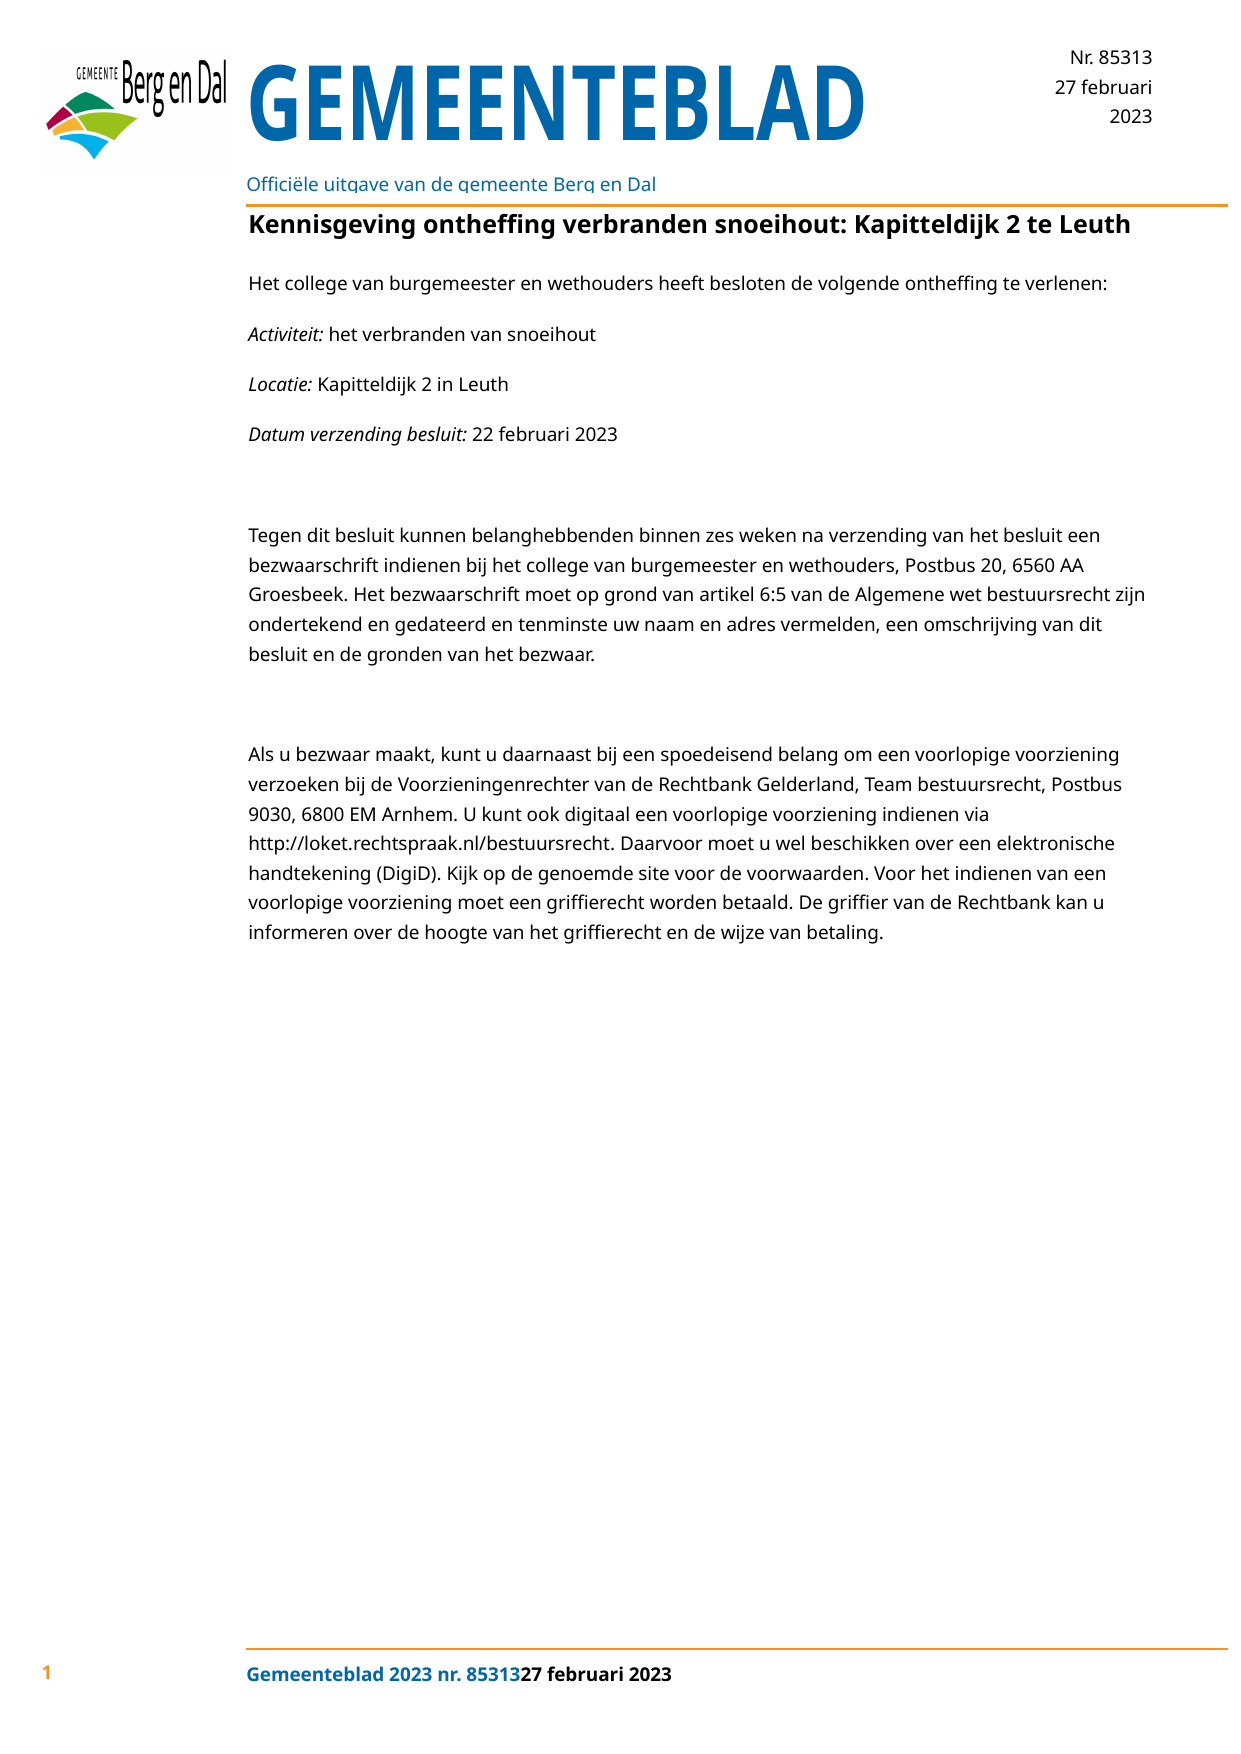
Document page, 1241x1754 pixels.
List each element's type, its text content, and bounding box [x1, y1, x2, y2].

text Activiteit: het verbranden van snoeihout [248, 321, 1152, 346]
text Als u bezwaar maakt, kunt u daarnaast bij een spoedeisend belang om een voorlopige voorziening verzoeken bij de Voorzieningenrechter van de Rechtbank Gelderland, Team bestuursrecht, Postbus 9030, 6800 EM Arnhem. U kunt ook digitaal een voorlopige voorziening indienen via http://loket.rechtspraak.nl/bestuursrecht. Daarvoor moet u wel beschikken over een elektronische handtekening (DigiD). Kijk op de genoemde site voor de voorwaarden. Voor het indienen van een voorlopige voorziening moet een griffierecht worden betaald. De griffier van de Rechtbank kan u informeren over de hoogte van het griffierecht en de wijze van betaling. [248, 742, 1152, 945]
text Locatie: Kapitteldijk 2 in Leuth [248, 371, 1152, 397]
text Het college van burgemeester en wethouders heeft besloten de volgende ontheffing te verlenen: [248, 270, 1152, 296]
text Kennisgeving ontheffing verbranden snoeihout: Kapitteldijk 2 te Leuth [248, 207, 1152, 241]
picture [41, 47, 231, 172]
text Tegen dit besluit kunnen belanghebbenden binnen zes weken na verzending van het besluit een bezwaarschrift indienen bij het college van burgemeester en wethouders, Postbus 20, 6560 AA Groesbeek. Het bezwaarschrift moet op grond van artikel 6:5 van de Algemene wet bestuursrecht zijn ondertekend en gedateerd en tenminste uw naam en adres vermelden, een omschrijving van dit besluit en de gronden van het bezwaar. [248, 522, 1152, 666]
text Datum verzending besluit: 22 februari 2023 [248, 422, 1152, 447]
